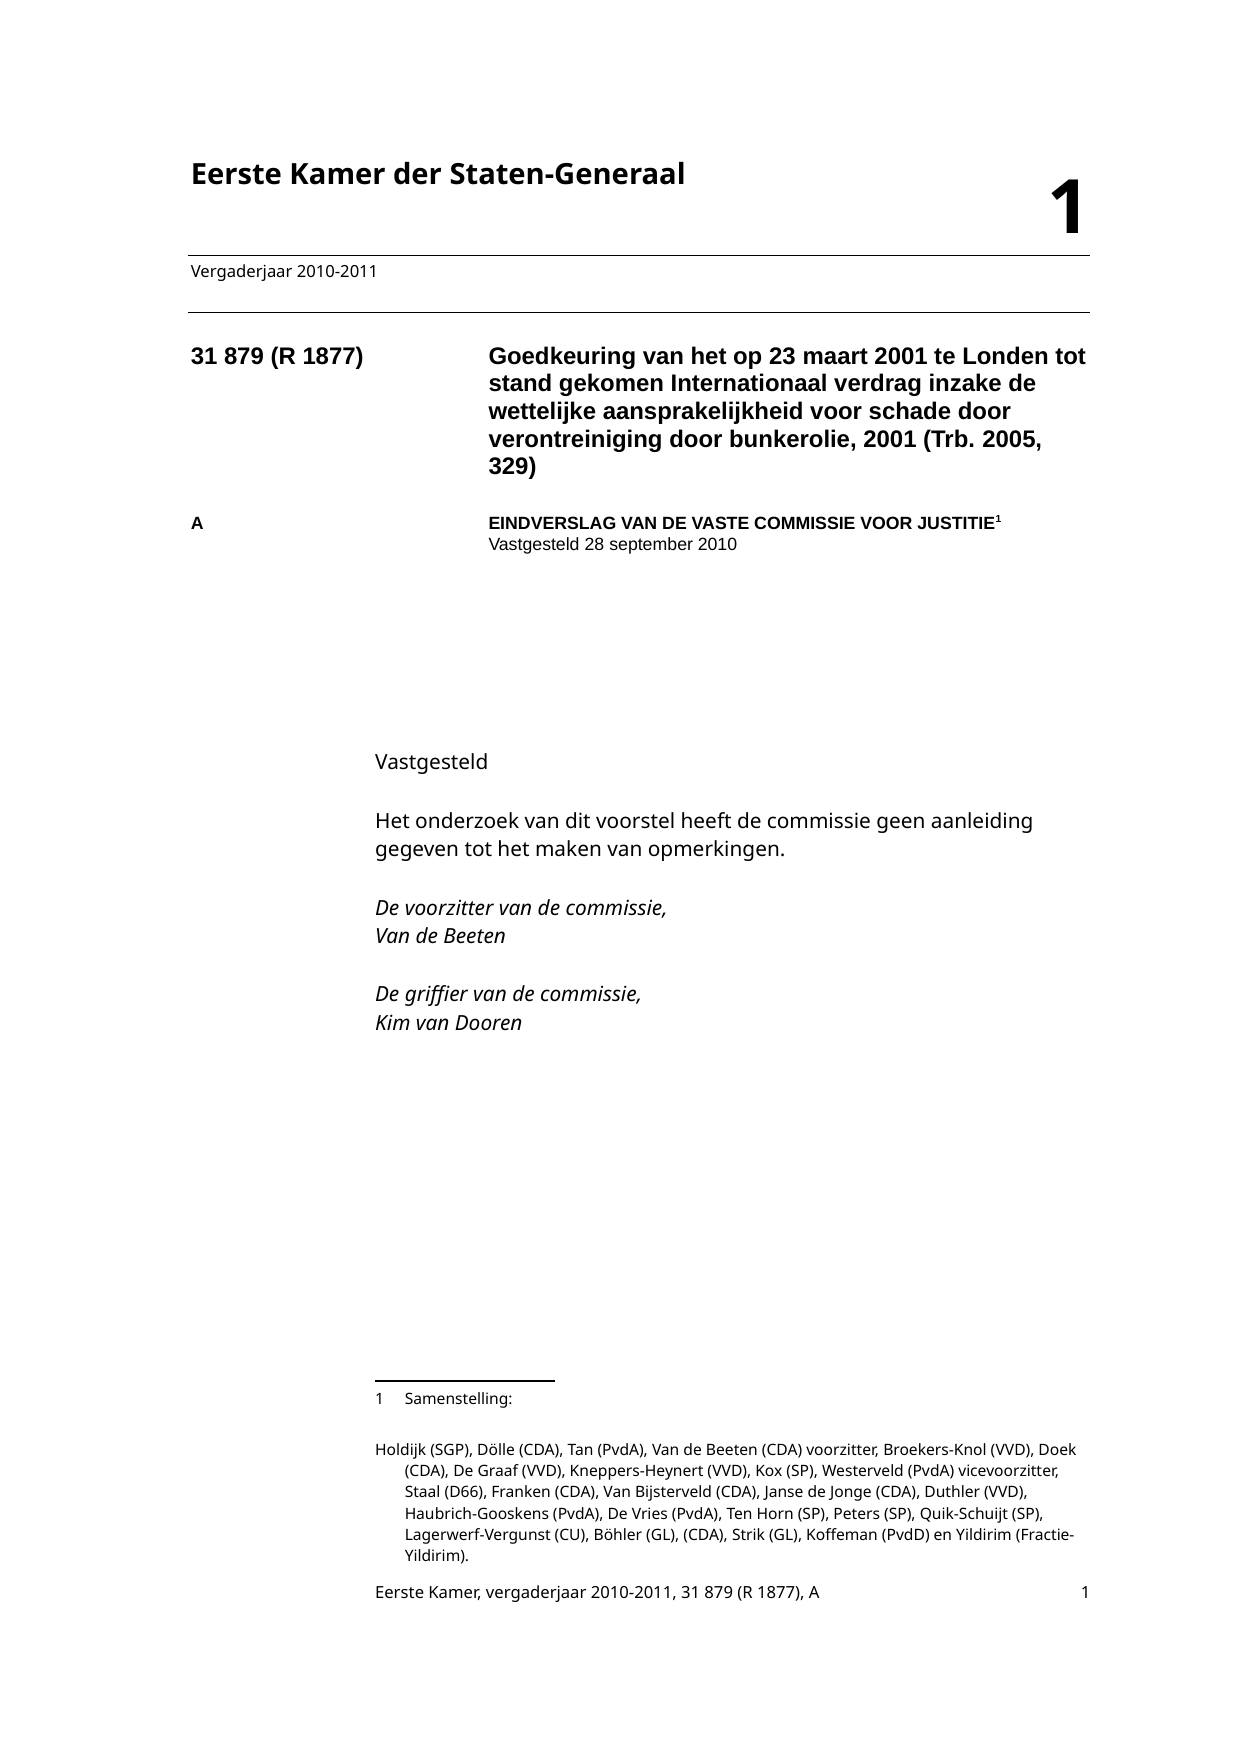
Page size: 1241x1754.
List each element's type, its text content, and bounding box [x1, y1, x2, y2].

text De griffier van de commissie, [375, 979, 1090, 1008]
text Kim van Dooren [375, 1008, 1090, 1036]
text Vastgesteld [375, 747, 1090, 776]
text Van de Beeten [375, 921, 1090, 949]
table_cell [485, 313, 1090, 339]
table_header Eerste Kamer der Staten-Generaal [188, 150, 909, 255]
table_cell A [188, 510, 485, 629]
table_cell [485, 256, 1090, 312]
table_cell [188, 313, 485, 339]
table_cell EINDVERSLAG VAN DE VASTE COMMISSIE VOOR JUSTITIE Vastgesteld 28 september 2010 [485, 510, 1090, 629]
text Het onderzoek van dit voorstel heeft de commissie geen aanleiding gegeven tot het maken van opmerkingen. [375, 806, 1090, 863]
table_cell Goedkeuring van het op 23 maart 2001 te Londen tot stand gekomen Internationaal verdrag inzake de wettelijke aansprakelijkheid voor schade door verontreiniging door bunkerolie, 2001 (Trb. 2005, 329) [485, 339, 1090, 510]
table_cell Vergaderjaar 2010-2011 [188, 256, 485, 312]
text De voorzitter van de commissie, [375, 893, 1090, 921]
table_cell 31 879 (R 1877) [188, 339, 485, 510]
table_header 1 [910, 150, 1090, 255]
